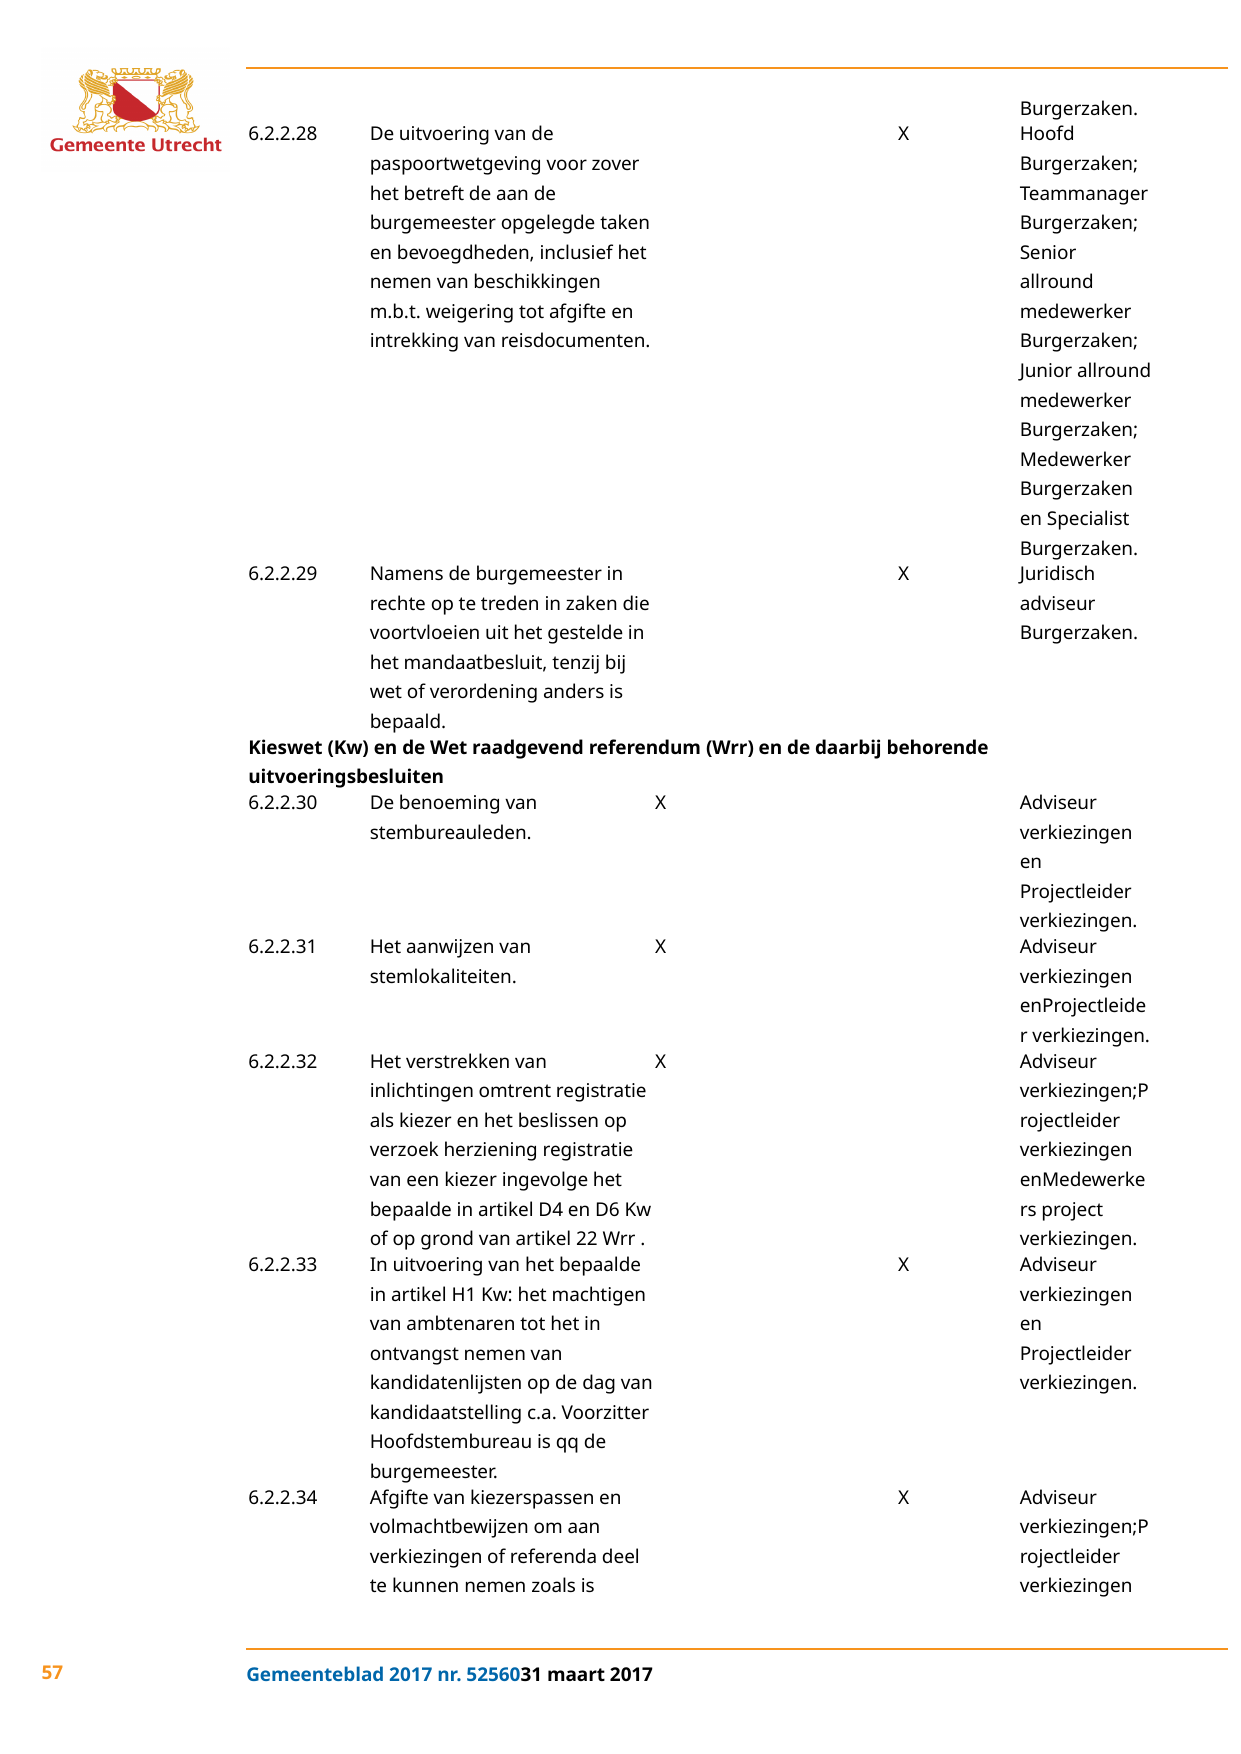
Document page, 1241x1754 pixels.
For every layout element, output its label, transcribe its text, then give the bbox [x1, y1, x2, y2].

table_cell In uitvoering van het bepaalde in artikel H1 Kw: het machtigen van ambtenaren tot het in ontvangst nemen van kandidatenlijsten op de dag van kandidaatstelling c.a. Voorzitter Hoofdstembureau is qq de burgemeester. [370, 1251, 655, 1484]
table_cell [655, 95, 898, 121]
table_cell Hoofd Burgerzaken; Teammanager Burgerzaken; Senior allround medewerker Burgerzaken; Junior allround medewerker Burgerzaken; Medewerker Burgerzaken en Specialist Burgerzaken. [1020, 121, 1152, 560]
table_cell X [898, 560, 1019, 734]
table_cell 6.2.2.30 [248, 789, 369, 933]
table_cell X [655, 934, 898, 1048]
table_cell [655, 560, 898, 734]
table_cell X [898, 121, 1019, 560]
table_cell De uitvoering van de paspoortwetgeving voor zover het betreft de aan de burgemeester opgelegde taken en bevoegdheden, inclusief het nemen van beschikkingen m.b.t. weigering tot afgifte en intrekking van reisdocumenten. [370, 121, 655, 560]
table_cell 6.2.2.32 [248, 1048, 369, 1251]
table_cell [898, 95, 1019, 121]
table_cell 6.2.2.33 [248, 1251, 369, 1484]
table_cell De benoeming van stembureauleden. [370, 789, 655, 933]
table_cell [370, 95, 655, 121]
table_cell [248, 95, 369, 121]
table_cell [655, 121, 898, 560]
table_cell Namens de burgemeester in rechte op te treden in zaken die voortvloeien uit het gestelde in het mandaatbesluit, tenzij bij wet of verordening anders is bepaald. [370, 560, 655, 734]
table_cell X [898, 1251, 1019, 1484]
table_cell Adviseur verkiezingen;Projectleider verkiezingen enMedewerkers project verkiezingen. [1020, 1048, 1152, 1251]
table_cell [898, 934, 1019, 1048]
table_cell 6.2.2.28 [248, 121, 369, 560]
table_cell Afgifte van kiezerspassen en volmachtbewijzen om aan verkiezingen of referenda deel te kunnen nemen zoals is [370, 1484, 655, 1598]
table_cell Adviseur verkiezingen en Projectleider verkiezingen. [1020, 1251, 1152, 1484]
table_cell 6.2.2.31 [248, 934, 369, 1048]
table_cell [898, 1048, 1019, 1251]
table_cell [655, 1251, 898, 1484]
table_cell [655, 1484, 898, 1598]
table_cell Burgerzaken. [1020, 95, 1152, 121]
table_cell X [898, 1484, 1019, 1598]
table_cell Het verstrekken van inlichtingen omtrent registratie als kiezer en het beslissen op verzoek herziening registratie van een kiezer ingevolge het bepaalde in artikel D4 en D6 Kw of op grond van artikel 22 Wrr . [370, 1048, 655, 1251]
table_cell X [655, 789, 898, 933]
table_cell Adviseur verkiezingen en Projectleider verkiezingen. [1020, 789, 1152, 933]
table_cell X [655, 1048, 898, 1251]
table_cell Adviseur verkiezingen enProjectleider verkiezingen. [1020, 934, 1152, 1048]
table_cell 6.2.2.29 [248, 560, 369, 734]
table_cell [898, 789, 1019, 933]
table_cell Het aanwijzen van stemlokaliteiten. [370, 934, 655, 1048]
table_cell Kieswet (Kw) en de Wet raadgevend referendum (Wrr) en de daarbij behorende uitvoeringsbesluiten [248, 734, 1152, 789]
picture [41, 47, 231, 172]
table_cell 6.2.2.34 [248, 1484, 369, 1598]
table_cell Adviseur verkiezingen;Projectleider verkiezingen [1020, 1484, 1152, 1598]
table_cell Juridisch adviseur Burgerzaken. [1020, 560, 1152, 734]
